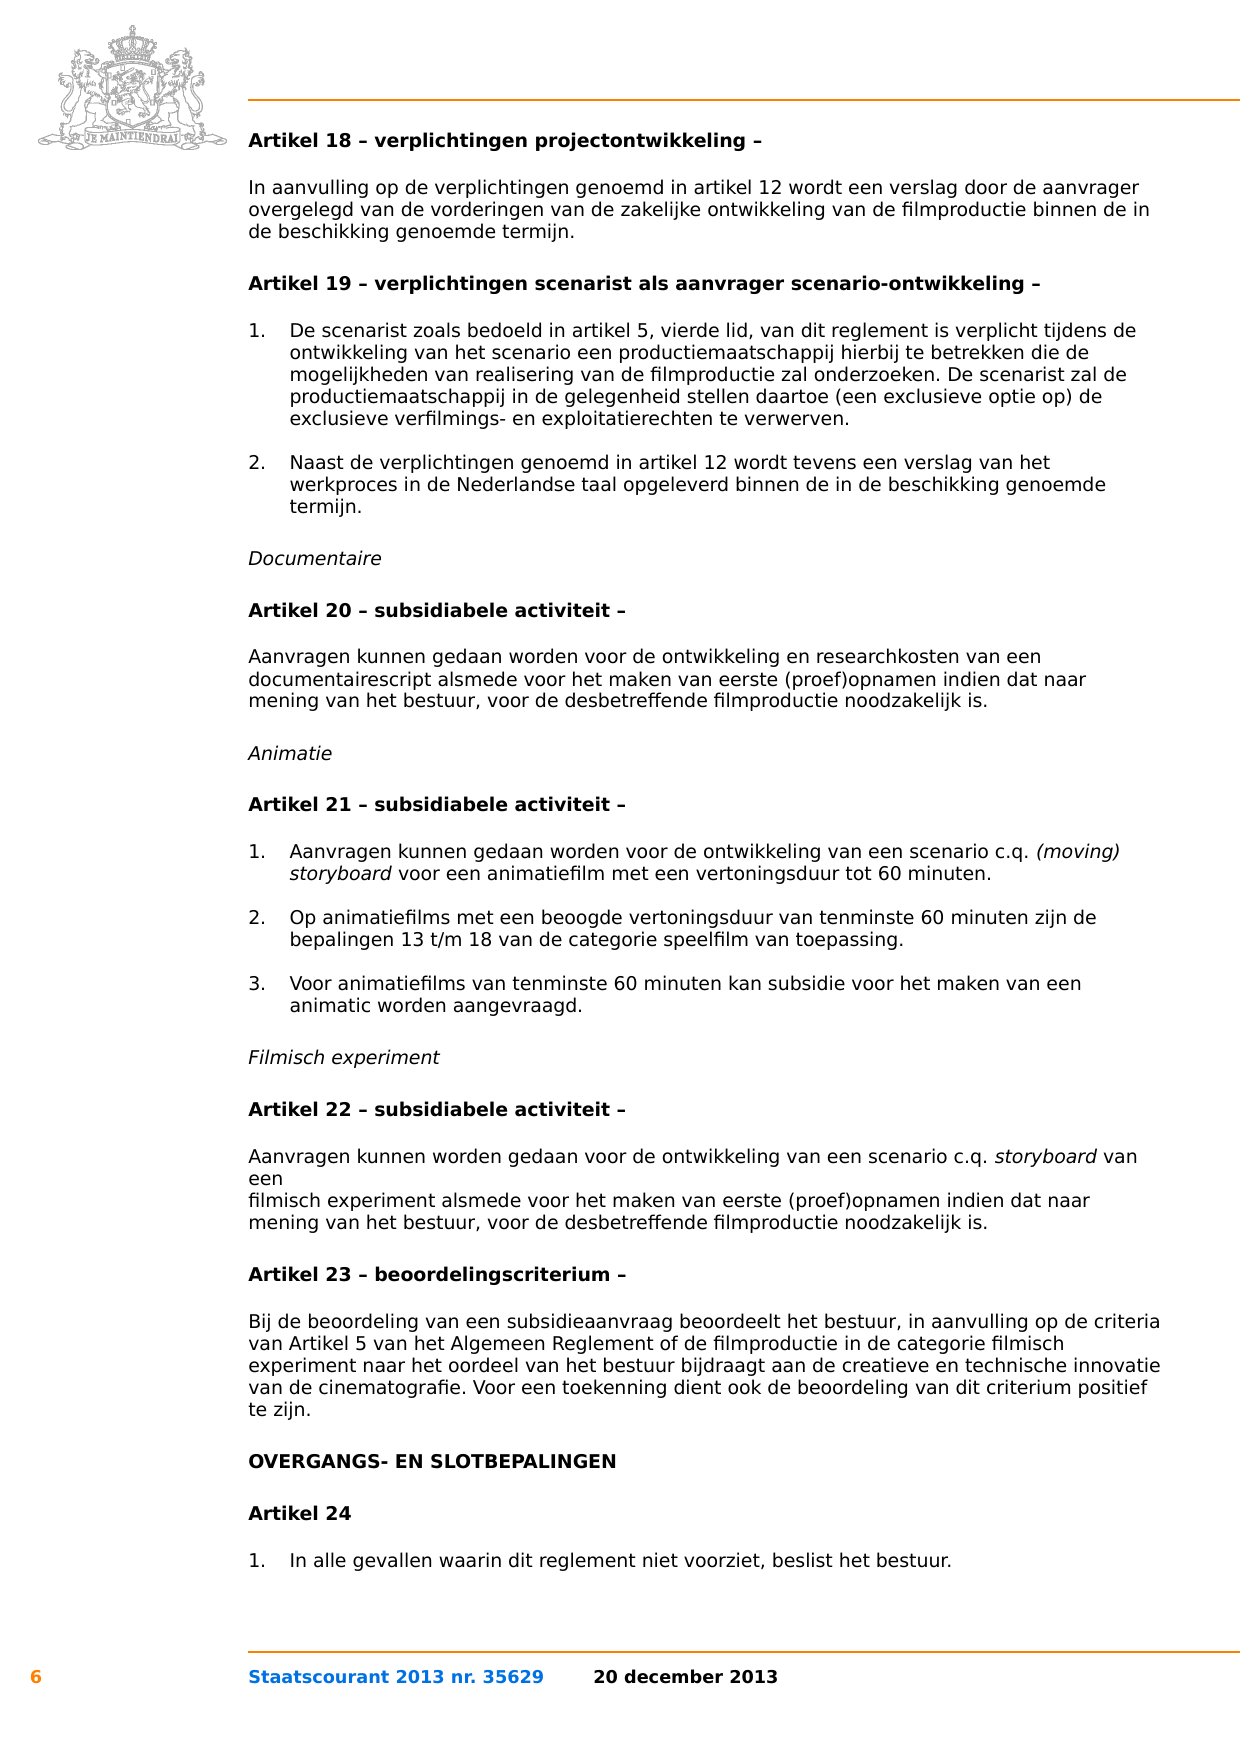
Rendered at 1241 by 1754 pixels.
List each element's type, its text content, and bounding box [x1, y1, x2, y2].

subtitle Animatie [248, 742, 1163, 764]
text 1. In alle gevallen waarin dit reglement niet voorziet, beslist het bestuur. [248, 1550, 1163, 1572]
text Aanvragen kunnen gedaan worden voor de ontwikkeling en researchkosten van een documentairescript alsmede voor het maken van eerste (proef)opnamen indien dat naar mening van het bestuur, voor de desbetreffende filmproductie noodzakelijk is. [248, 646, 1163, 712]
subtitle Artikel 18 – verplichtingen projectontwikkeling – [248, 130, 1163, 152]
text Aanvragen kunnen worden gedaan voor de ontwikkeling van een scenario c.q. storyboard van een [248, 1146, 1163, 1190]
text 3. Voor animatiefilms van tenminste 60 minuten kan subsidie voor het maken van een animatic worden aangevraagd. [248, 973, 1163, 1017]
subtitle Documentaire [248, 547, 1163, 569]
text filmisch experiment alsmede voor het maken van eerste (proef)opnamen indien dat naar mening van het bestuur, voor de desbetreffende filmproductie noodzakelijk is. [248, 1190, 1163, 1234]
subtitle Artikel 22 – subsidiabele activiteit – [248, 1099, 1163, 1121]
text Bij de beoordeling van een subsidieaanvraag beoordeelt het bestuur, in aanvulling op de criteria van Artikel 5 van het Algemeen Reglement of de filmproductie in de categorie filmisch experiment naar het oordeel van het bestuur bijdraagt aan de creatieve en technische innovatie van de cinematografie. Voor een toekenning dient ook de beoordeling van dit criterium positief te zijn. [248, 1311, 1163, 1421]
subtitle Artikel 21 – subsidiabele activiteit – [248, 794, 1163, 816]
text 2. Naast de verplichtingen genoemd in artikel 12 wordt tevens een verslag van het werkproces in de Nederlandse taal opgeleverd binnen de in de beschikking genoemde termijn. [248, 452, 1163, 517]
subtitle Filmisch experiment [248, 1047, 1163, 1069]
subtitle Artikel 20 – subsidiabele activiteit – [248, 599, 1163, 621]
subtitle Artikel 23 – beoordelingscriterium – [248, 1264, 1163, 1286]
subtitle OVERGANGS- EN SLOTBEPALINGEN [248, 1451, 1163, 1473]
text 2. Op animatiefilms met een beoogde vertoningsduur van tenminste 60 minuten zijn de bepalingen 13 t/m 18 van de categorie speelfilm van toepassing. [248, 907, 1163, 951]
text In aanvulling op de verplichtingen genoemd in artikel 12 wordt een verslag door de aanvrager overgelegd van de vorderingen van de zakelijke ontwikkeling van de filmproductie binnen de in de beschikking genoemde termijn. [248, 177, 1163, 243]
subtitle Artikel 24 [248, 1503, 1163, 1525]
text 1. De scenarist zoals bedoeld in artikel 5, vierde lid, van dit reglement is verplicht tijdens de ontwikkeling van het scenario een productiemaatschappij hierbij te betrekken die de mogelijkheden van realisering van de filmproductie zal onderzoeken. De scenarist zal de productiemaatschappij in de gelegenheid stellen daartoe (een exclusieve optie op) de exclusieve verfilmings- en exploitatierechten te verwerven. [248, 320, 1163, 430]
picture [38, 25, 227, 150]
subtitle Artikel 19 – verplichtingen scenarist als aanvrager scenario-ontwikkeling – [248, 273, 1163, 295]
text 1. Aanvragen kunnen gedaan worden voor de ontwikkeling van een scenario c.q. (moving) storyboard voor een animatiefilm met een vertoningsduur tot 60 minuten. [248, 841, 1163, 885]
